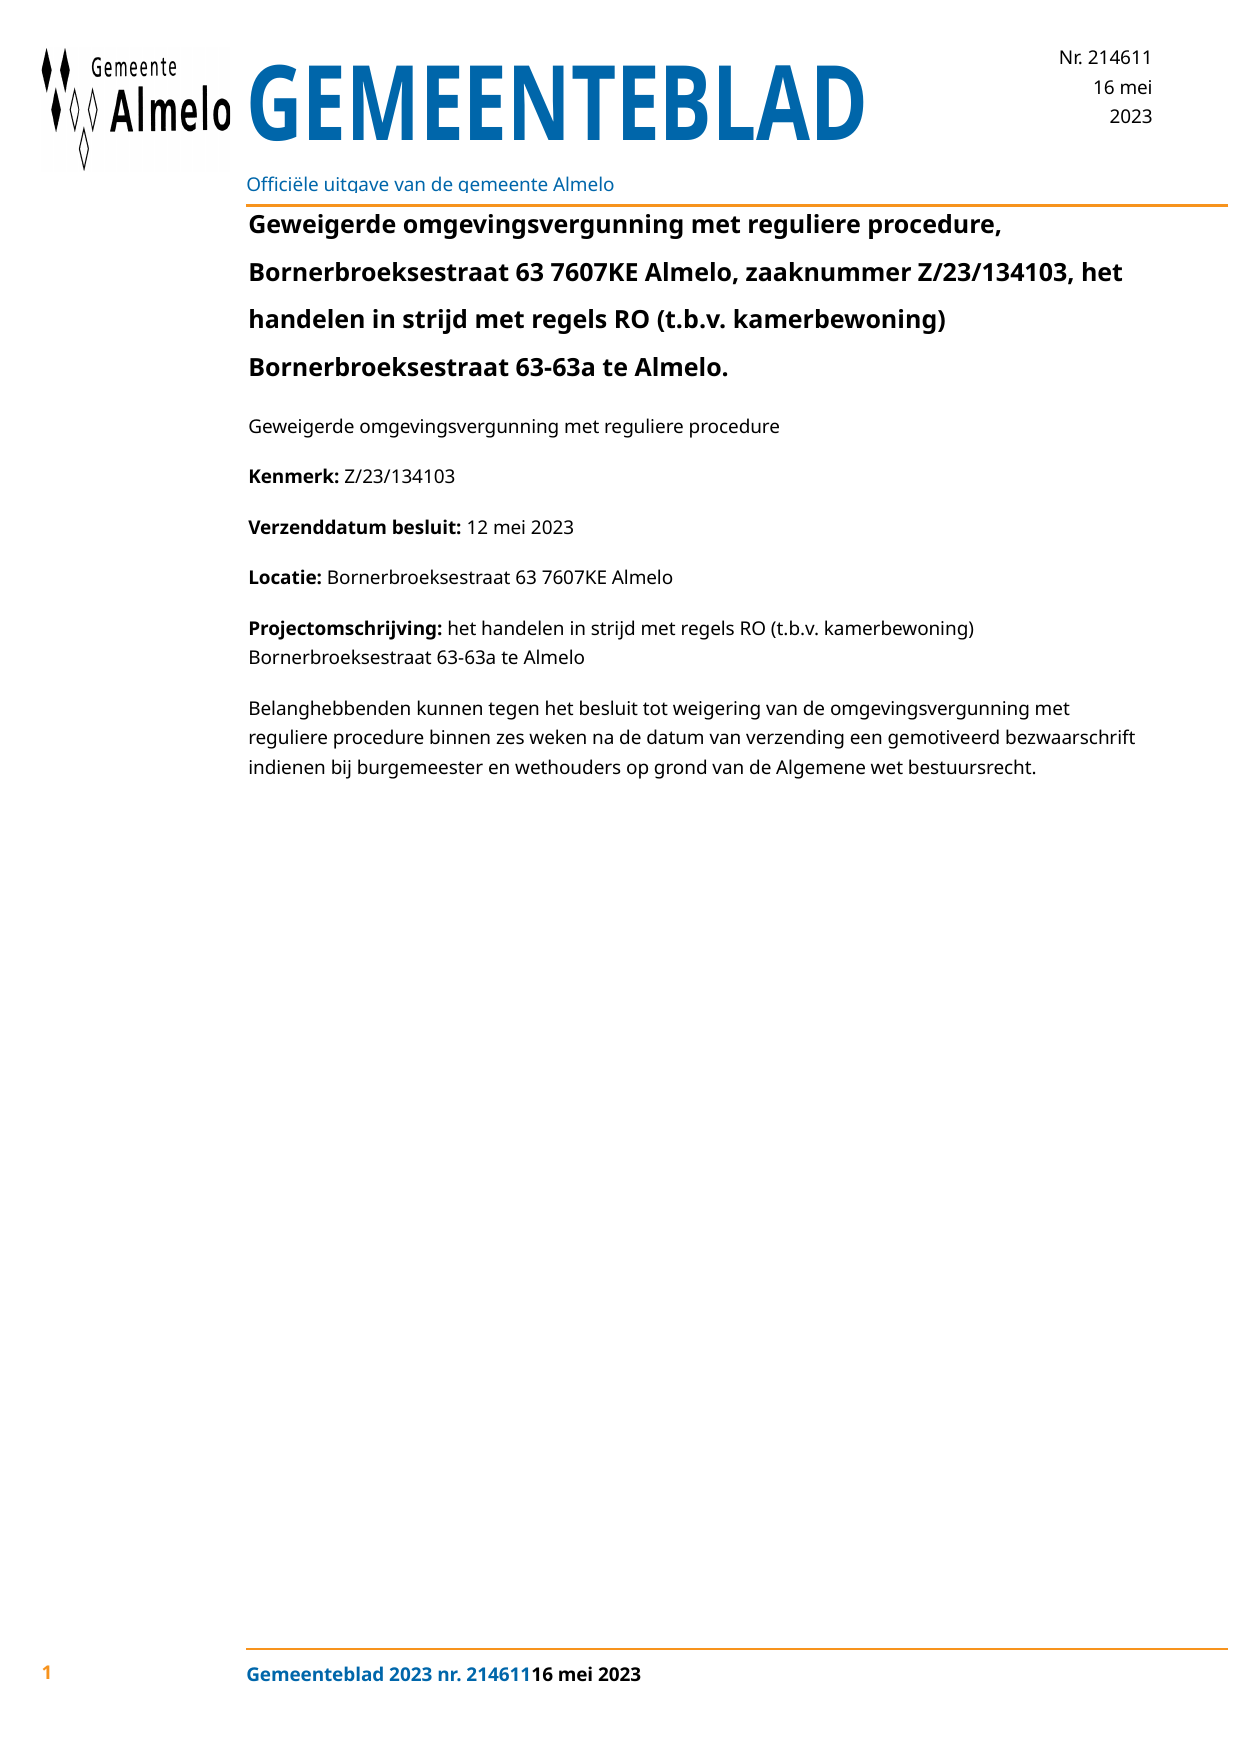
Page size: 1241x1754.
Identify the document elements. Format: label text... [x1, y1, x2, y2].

text Verzenddatum besluit: 12 mei 2023 [248, 514, 1152, 540]
text Kenmerk: Z/23/134103 [248, 463, 1152, 489]
text Projectomschrijving: het handelen in strijd met regels RO (t.b.v. kamerbewoning) Bornerbroeksestraat 63-63a te Almelo [248, 615, 1152, 670]
text Belanghebbenden kunnen tegen het besluit tot weigering van de omgevingsvergunning met reguliere procedure binnen zes weken na de datum van verzending een gemotiveerd bezwaarschrift indienen bij burgemeester en wethouders op grond van de Algemene wet bestuursrecht. [248, 695, 1152, 780]
text Geweigerde omgevingsvergunning met reguliere procedure [248, 413, 1152, 439]
picture [41, 47, 231, 172]
text Locatie: Bornerbroeksestraat 63 7607KE Almelo [248, 564, 1152, 590]
text Geweigerde omgevingsvergunning met reguliere procedure, Bornerbroeksestraat 63 7607KE Almelo, zaaknummer Z/23/134103, het handelen in strijd met regels RO (t.b.v. kamerbewoning) Bornerbroeksestraat 63-63a te Almelo. [248, 207, 1152, 384]
